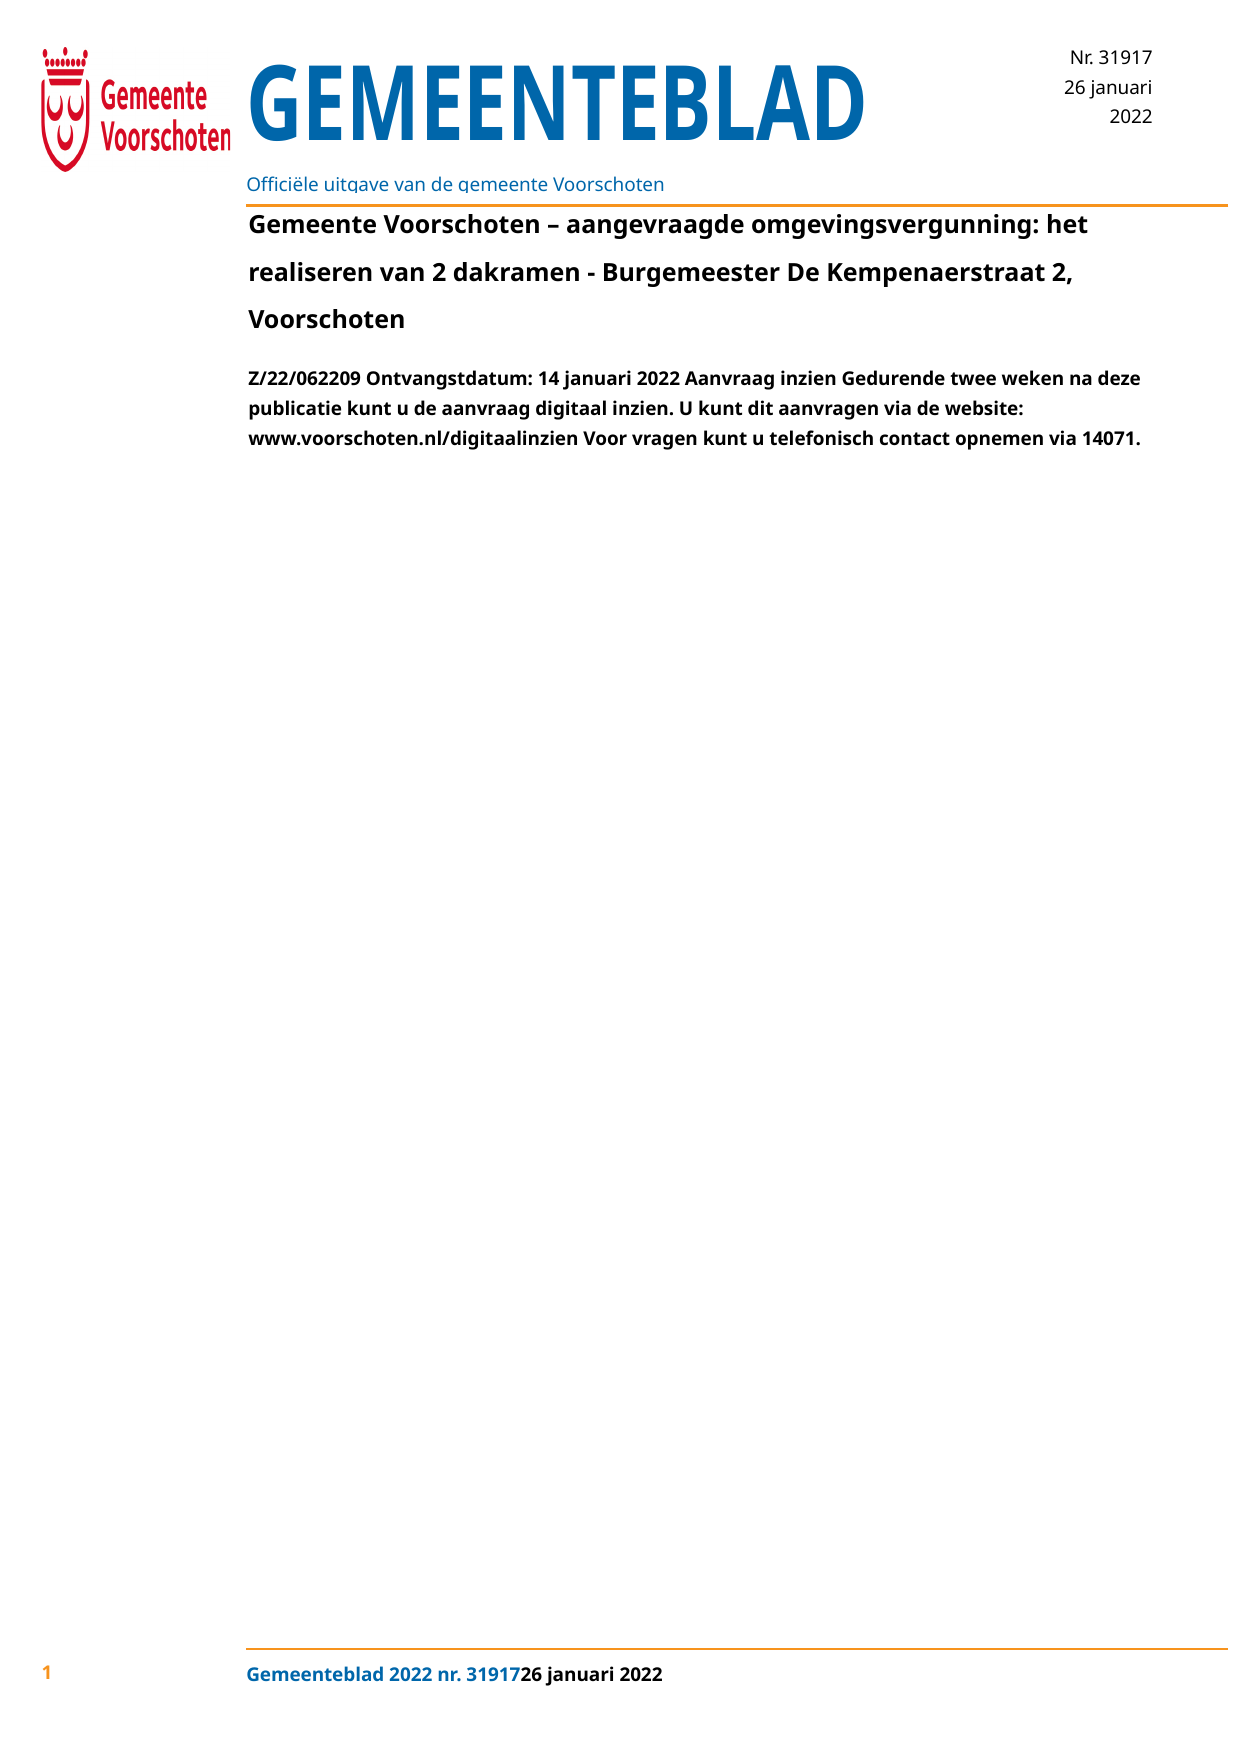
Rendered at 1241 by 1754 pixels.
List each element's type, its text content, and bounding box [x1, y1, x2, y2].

picture [41, 47, 231, 172]
text Gemeente Voorschoten – aangevraagde omgevingsvergunning: het realiseren van 2 dakramen - Burgemeester De Kempenaerstraat 2, Voorschoten [248, 207, 1152, 336]
text Z/22/062209 Ontvangstdatum: 14 januari 2022 Aanvraag inzien Gedurende twee weken na deze publicatie kunt u de aanvraag digitaal inzien. U kunt dit aanvragen via de website: www.voorschoten.nl/digitaalinzien Voor vragen kunt u telefonisch contact opnemen via 14071. [248, 366, 1152, 450]
